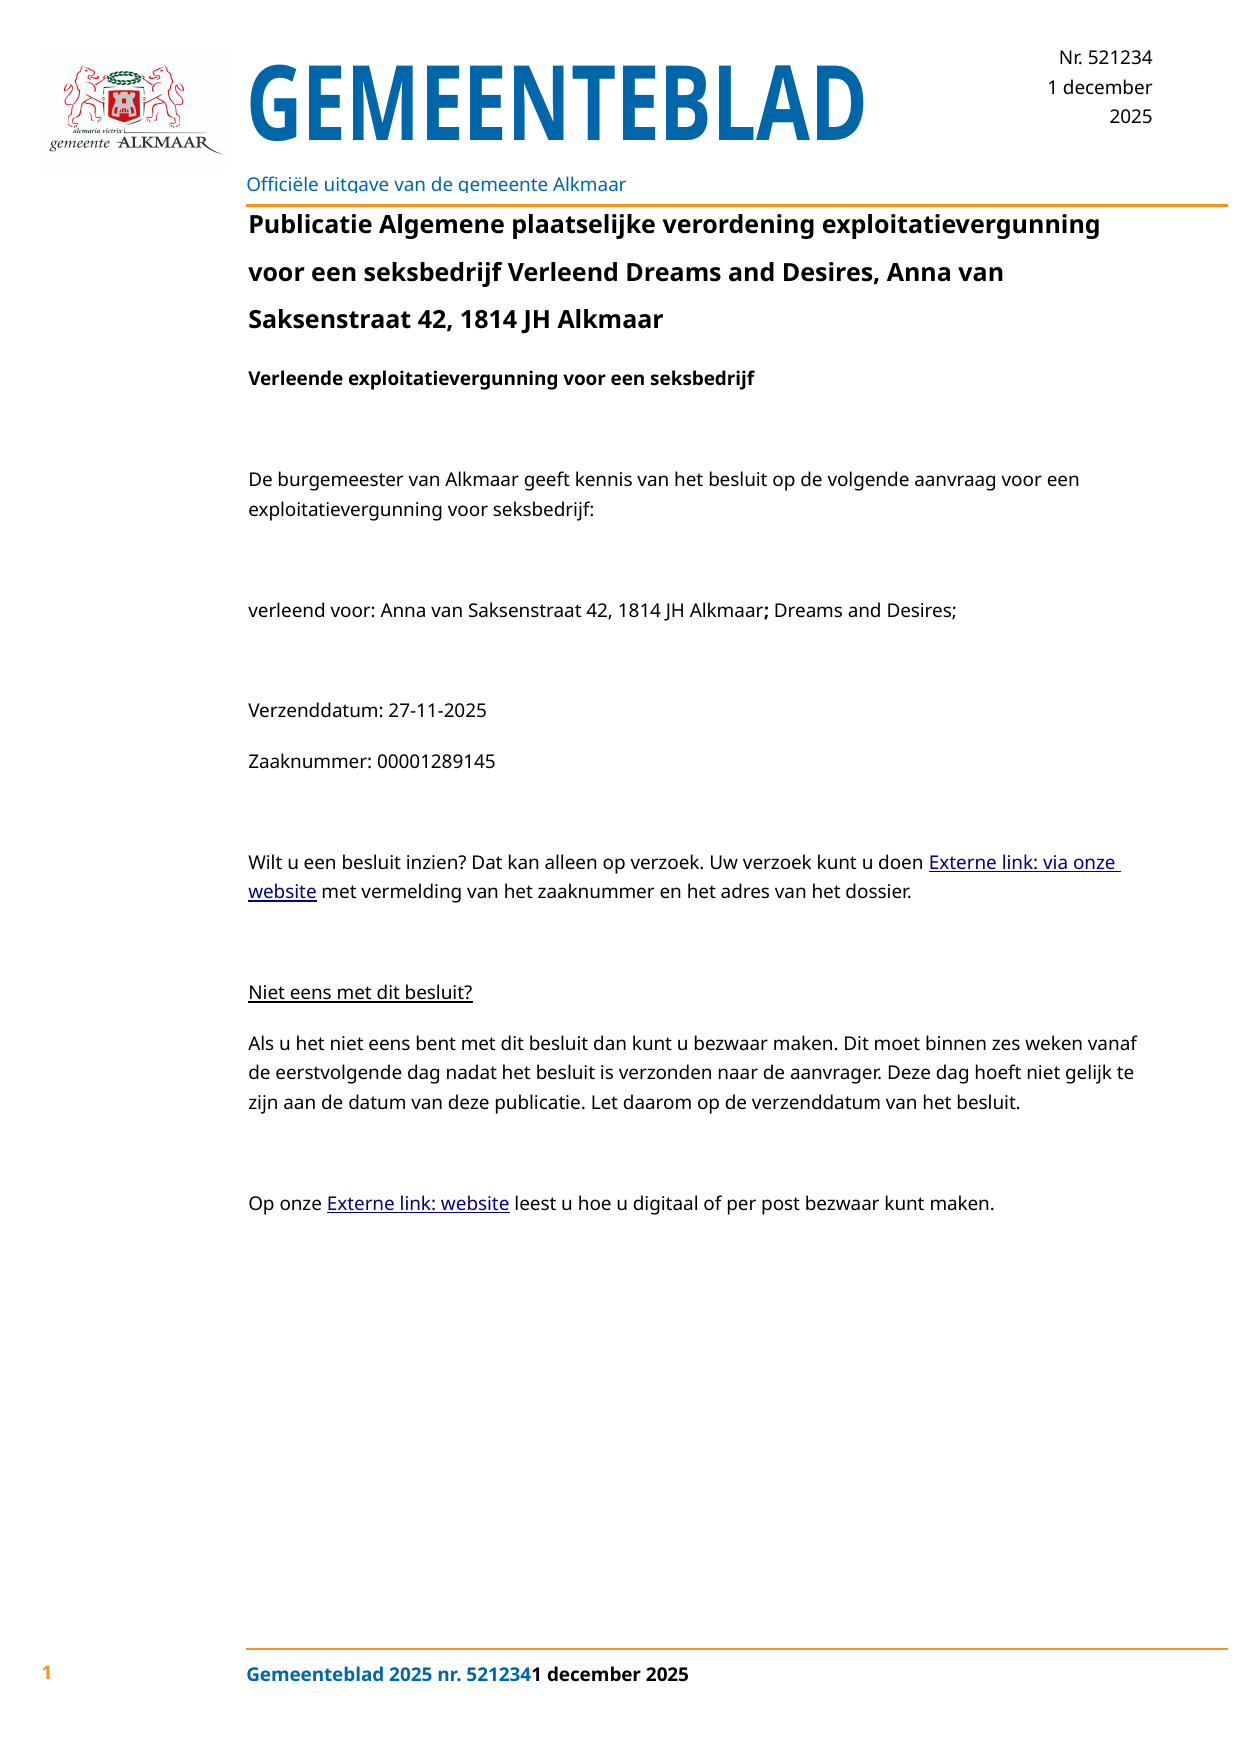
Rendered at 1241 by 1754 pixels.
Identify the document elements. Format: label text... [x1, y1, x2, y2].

text Wilt u een besluit inzien? Dat kan alleen op verzoek. Uw verzoek kunt u doen Externe link: via onze website met vermelding van het zaaknummer en het adres van het dossier. [248, 849, 1152, 904]
text Niet eens met dit besluit? [248, 979, 1152, 1005]
text Verzenddatum: 27-11-2025 [248, 698, 1152, 723]
picture [41, 47, 231, 172]
text Op onze Externe link: website leest u hoe u digitaal of per post bezwaar kunt maken. [248, 1190, 1152, 1215]
text Als u het niet eens bent met dit besluit dan kunt u bezwaar maken. Dit moet binnen zes weken vanaf de eerstvolgende dag nadat het besluit is verzonden naar de aanvrager. Deze dag hoeft niet gelijk te zijn aan de datum van deze publicatie. Let daarom op de verzenddatum van het besluit. [248, 1030, 1152, 1114]
text Verleende exploitatievergunning voor een seksbedrijf [248, 366, 1152, 391]
text Publicatie Algemene plaatselijke verordening exploitatievergunning voor een seksbedrijf Verleend Dreams and Desires, Anna van Saksenstraat 42, 1814 JH Alkmaar [248, 207, 1152, 336]
text verleend voor: Anna van Saksenstraat 42, 1814 JH Alkmaar; Dreams and Desires; [248, 597, 1152, 622]
text De burgemeester van Alkmaar geeft kennis van het besluit op de volgende aanvraag voor een exploitatievergunning voor seksbedrijf: [248, 466, 1152, 522]
text Zaaknummer: 00001289145 [248, 748, 1152, 774]
